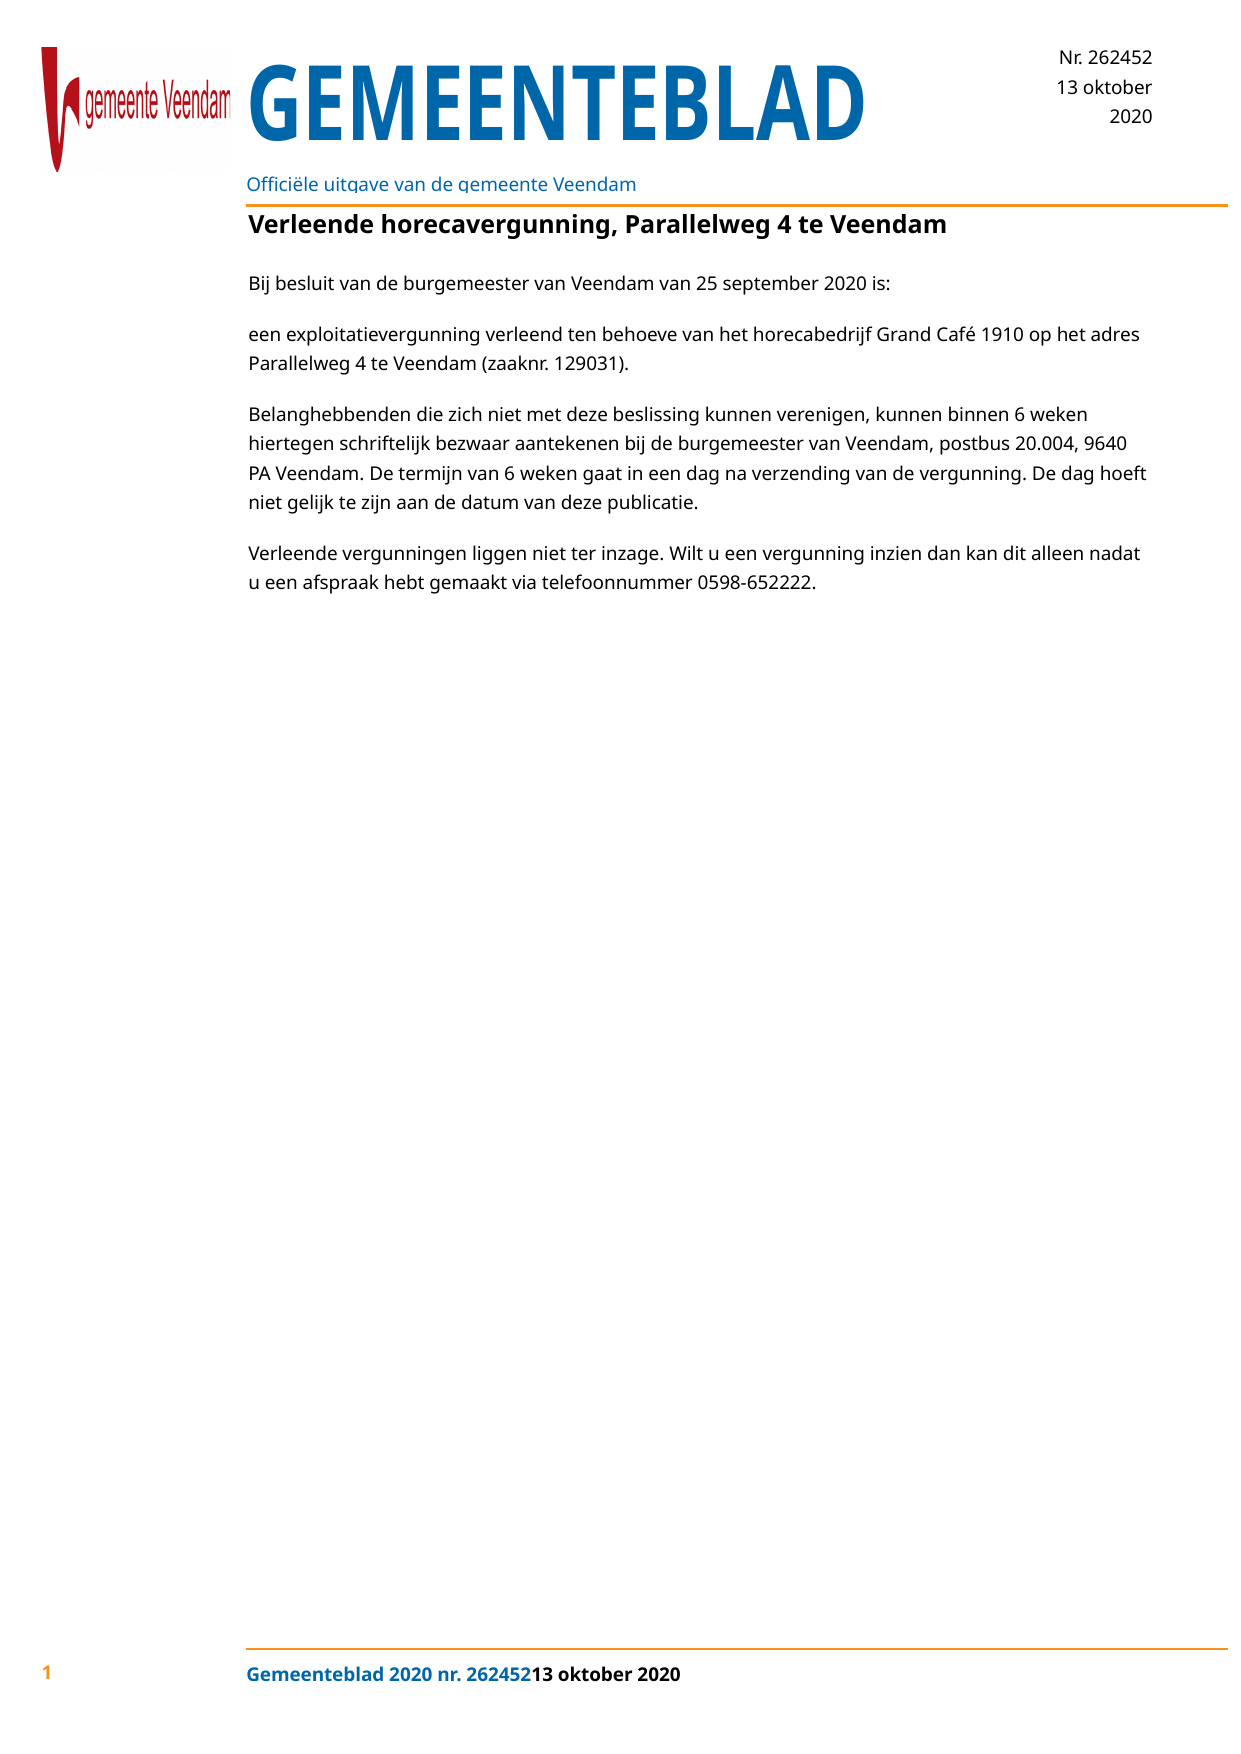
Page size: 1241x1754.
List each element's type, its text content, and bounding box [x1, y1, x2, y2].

text een exploitatievergunning verleend ten behoeve van het horecabedrijf Grand Café 1910 op het adres Parallelweg 4 te Veendam (zaaknr. 129031). [248, 321, 1152, 376]
text Bij besluit van de burgemeester van Veendam van 25 september 2020 is: [248, 270, 1152, 296]
text Belanghebbenden die zich niet met deze beslissing kunnen verenigen, kunnen binnen 6 weken hiertegen schriftelijk bezwaar aantekenen bij de burgemeester van Veendam, postbus 20.004, 9640 PA Veendam. De termijn van 6 weken gaat in een dag na verzending van de vergunning. De dag hoeft niet gelijk te zijn aan de datum van deze publicatie. [248, 401, 1152, 515]
text Verleende horecavergunning, Parallelweg 4 te Veendam [248, 207, 1152, 241]
text Verleende vergunningen liggen niet ter inzage. Wilt u een vergunning inzien dan kan dit alleen nadat u een afspraak hebt gemaakt via telefoonnummer 0598-652222. [248, 540, 1152, 595]
picture [41, 47, 231, 172]
